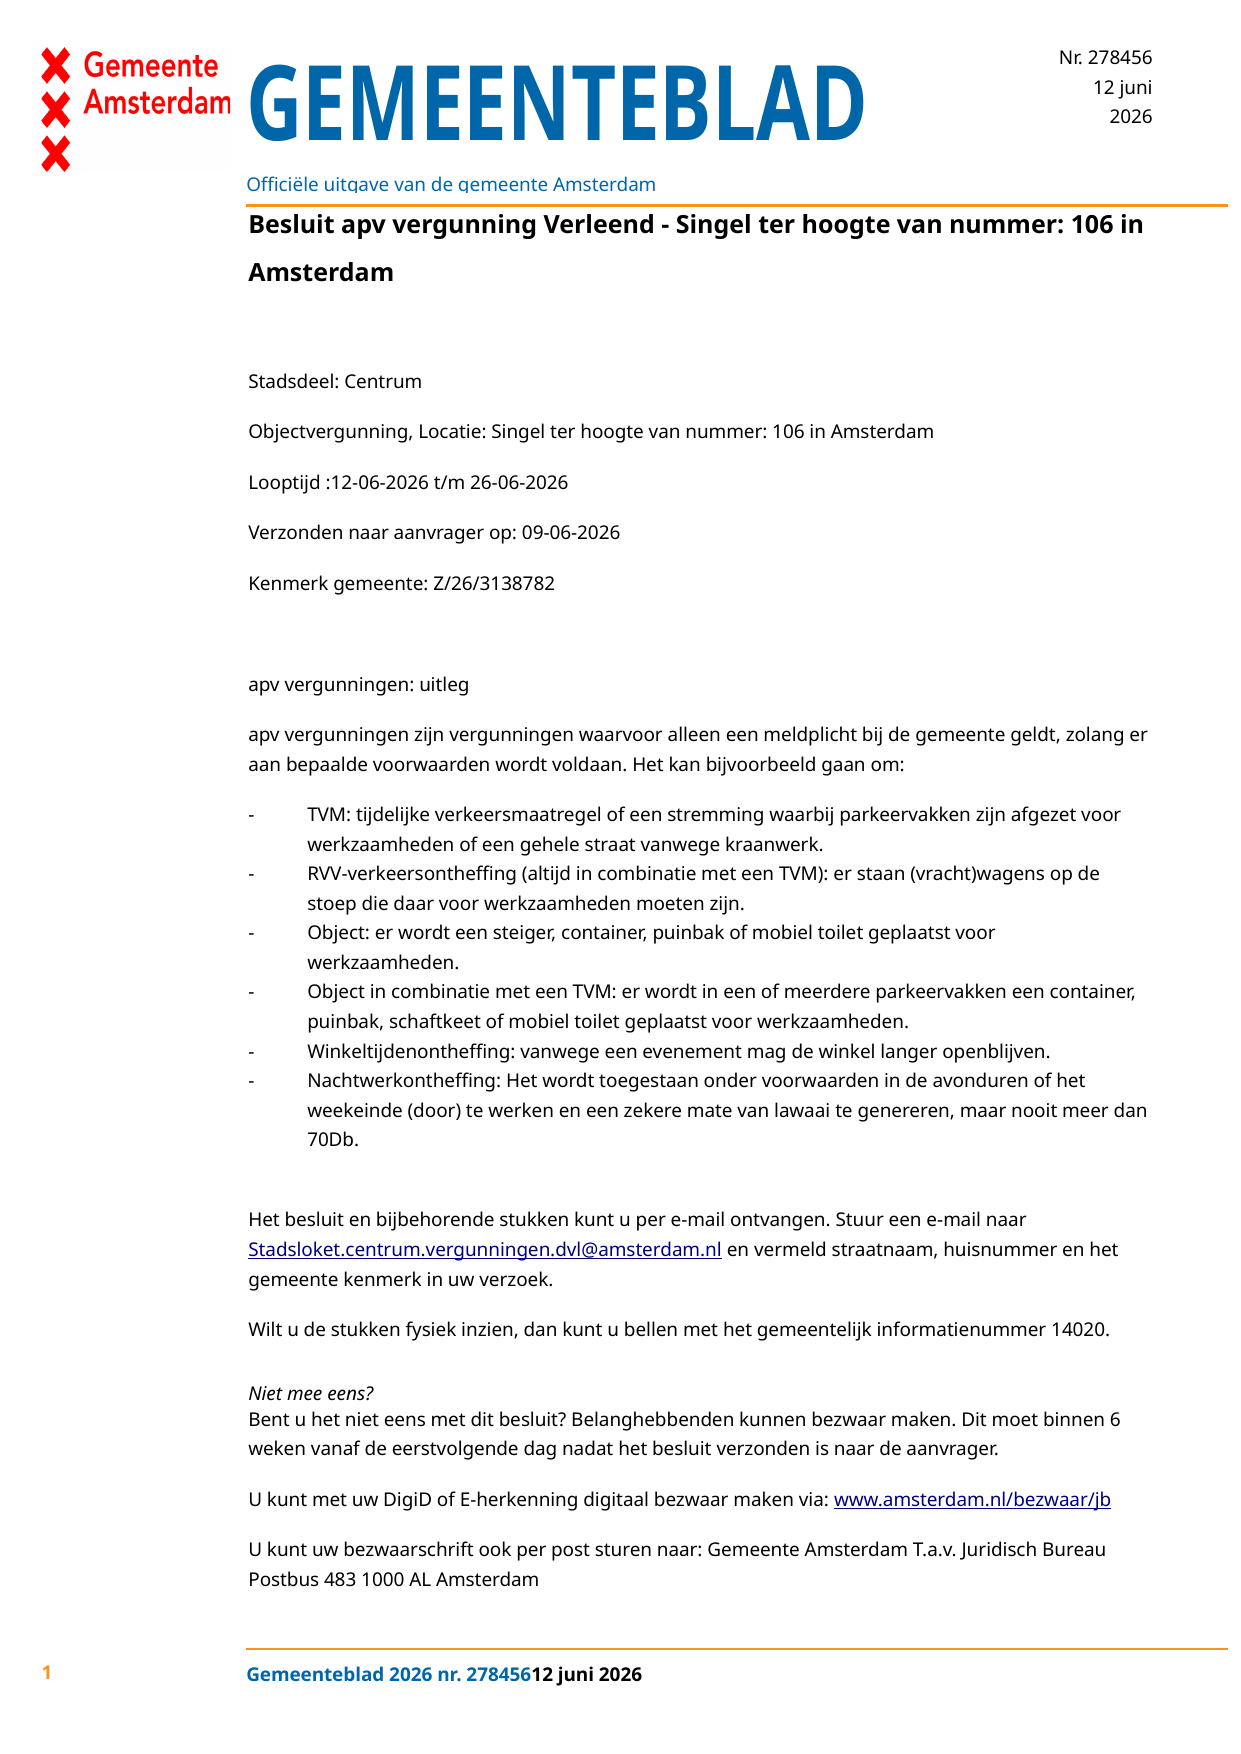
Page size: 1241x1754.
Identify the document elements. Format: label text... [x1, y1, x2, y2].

list RVV-verkeersontheffing (altijd in combinatie met een TVM): er staan (vracht)wagens op de stoep die daar voor werkzaamheden moeten zijn. [248, 860, 1152, 916]
text Objectvergunning, Locatie: Singel ter hoogte van nummer: 106 in Amsterdam [248, 419, 1152, 444]
list TVM: tijdelijke verkeersmaatregel of een stremming waarbij parkeervakken zijn afgezet voor werkzaamheden of een gehele straat vanwege kraanwerk. [248, 801, 1152, 857]
text Het besluit en bijbehorende stukken kunt u per e-mail ontvangen. Stuur een e-mail naar Stadsloket.centrum.vergunningen.dvl@amsterdam.nl en vermeld straatnaam, huisnummer en het gemeente kenmerk in uw verzoek. [248, 1207, 1152, 1292]
text U kunt met uw DigiD of E-herkenning digitaal bezwaar maken via: www.amsterdam.nl/bezwaar/jb [248, 1486, 1152, 1512]
list Nachtwerkontheffing: Het wordt toegestaan onder voorwaarden in de avonduren of het weekeinde (door) te werken en een zekere mate van lawaai te genereren, maar nooit meer dan 70Db. [248, 1067, 1152, 1152]
text Stadsdeel: Centrum [248, 368, 1152, 394]
text Besluit apv vergunning Verleend - Singel ter hoogte van nummer: 106 in Amsterdam [248, 207, 1152, 288]
text apv vergunningen: uitleg [248, 671, 1152, 697]
text Looptijd :12-06-2026 t/m 26-06-2026 [248, 469, 1152, 495]
text Verzonden naar aanvrager op: 09-06-2026 [248, 519, 1152, 545]
picture [41, 47, 231, 172]
list Object: er wordt een steiger, container, puinbak of mobiel toilet geplaatst voor werkzaamheden. [248, 919, 1152, 975]
text Wilt u de stukken fysiek inzien, dan kunt u bellen met het gemeentelijk informatienummer 14020. [248, 1316, 1152, 1342]
list Object in combinatie met een TVM: er wordt in een of meerdere parkeervakken een container, puinbak, schaftkeet of mobiel toilet geplaatst voor werkzaamheden. [248, 979, 1152, 1034]
text Bent u het niet eens met dit besluit? Belanghebbenden kunnen bezwaar maken. Dit moet binnen 6 weken vanaf de eerstvolgende dag nadat het besluit verzonden is naar de aanvrager. [248, 1406, 1152, 1461]
text apv vergunningen zijn vergunningen waarvoor alleen een meldplicht bij de gemeente geldt, zolang er aan bepaalde voorwaarden wordt voldaan. Het kan bijvoorbeeld gaan om: [248, 721, 1152, 777]
text Kenmerk gemeente: Z/26/3138782 [248, 570, 1152, 596]
text Niet mee eens? [248, 1380, 1152, 1406]
text U kunt uw bezwaarschrift ook per post sturen naar: Gemeente Amsterdam T.a.v. Juridisch Bureau Postbus 483 1000 AL Amsterdam [248, 1536, 1152, 1592]
list Winkeltijdenontheffing: vanwege een evenement mag de winkel langer openblijven. [248, 1038, 1152, 1064]
